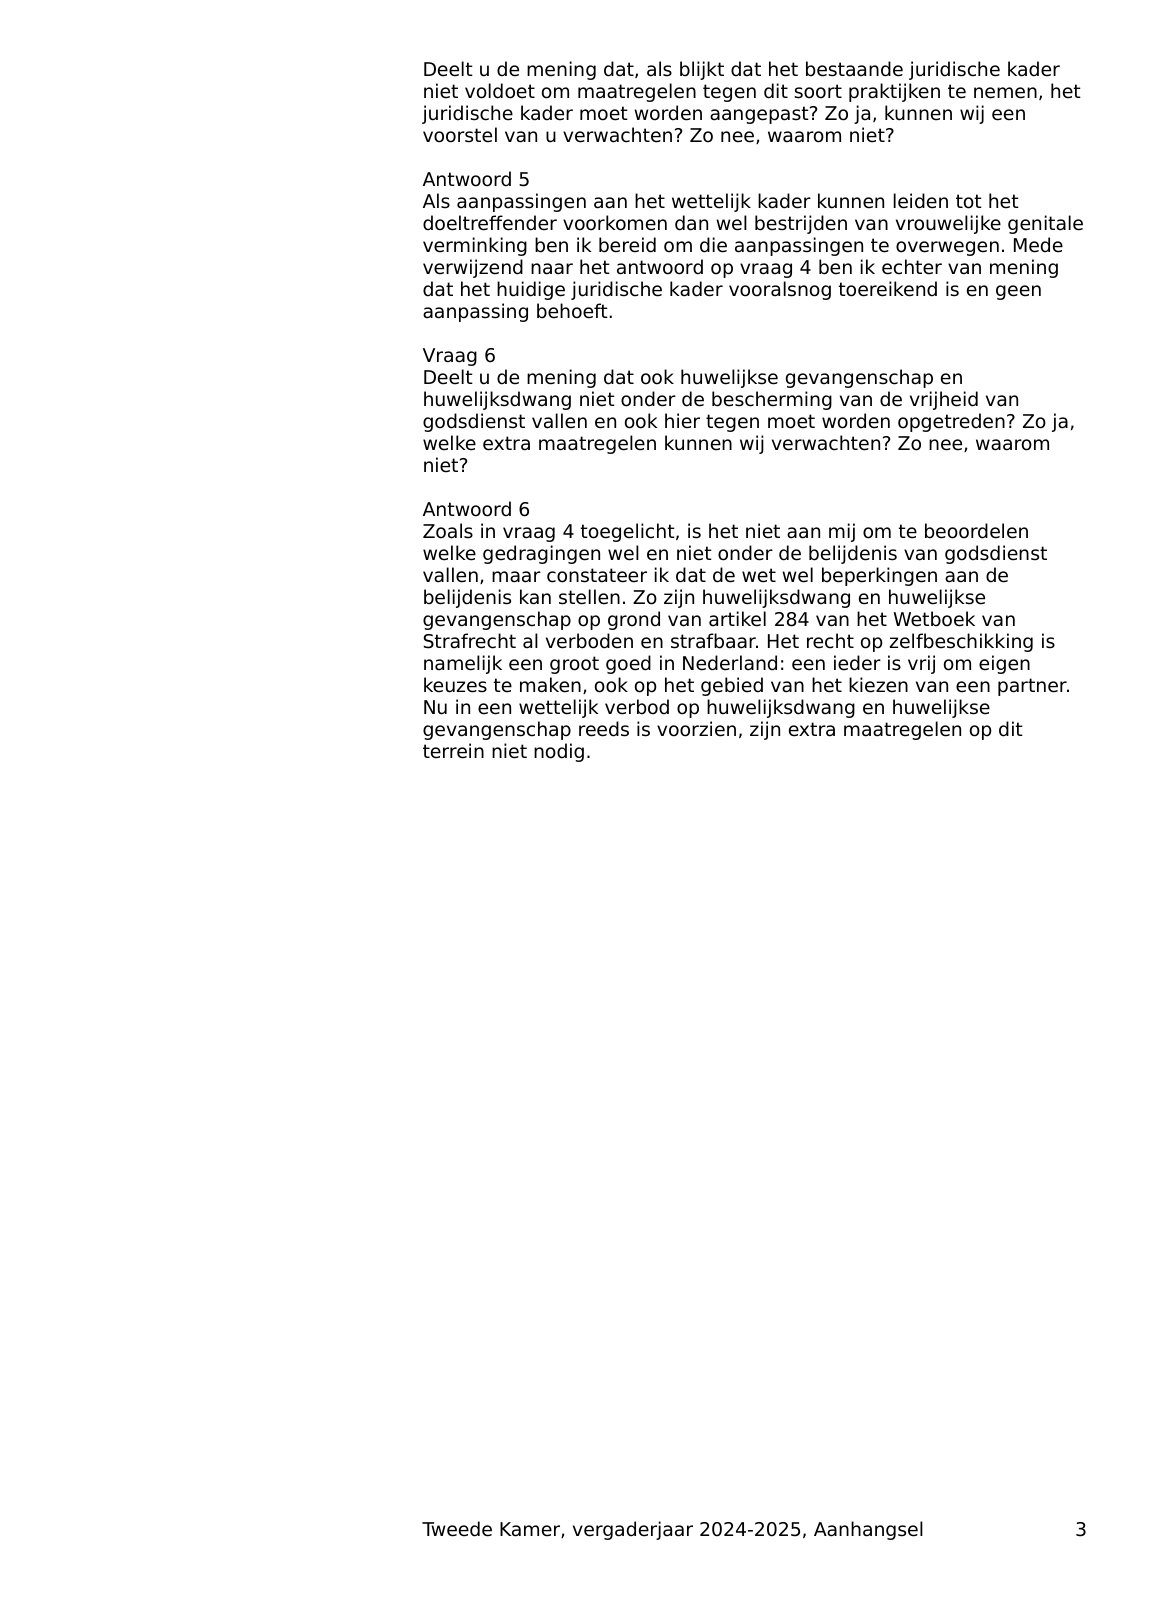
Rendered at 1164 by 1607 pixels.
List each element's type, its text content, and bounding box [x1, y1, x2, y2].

text Zoals in vraag 4 toegelicht, is het niet aan mij om te beoordelen welke gedragingen wel en niet onder de belijdenis van godsdienst vallen, maar constateer ik dat de wet wel beperkingen aan de belijdenis kan stellen. Zo zijn huwelijksdwang en huwelijkse gevangenschap op grond van artikel 284 van het Wetboek van Strafrecht al verboden en strafbaar. Het recht op zelfbeschikking is namelijk een groot goed in Nederland: een ieder is vrij om eigen keuzes te maken, ook op het gebied van het kiezen van een partner. Nu in een wettelijk verbod op huwelijksdwang en huwelijkse gevangenschap reeds is voorzien, zijn extra maatregelen op dit terrein niet nodig. [422, 521, 1087, 763]
text Antwoord 5 [422, 169, 1087, 191]
text Antwoord 6 [422, 499, 1087, 521]
text Als aanpassingen aan het wettelijk kader kunnen leiden tot het doeltreffender voorkomen dan wel bestrijden van vrouwelijke genitale verminking ben ik bereid om die aanpassingen te overwegen. Mede verwijzend naar het antwoord op vraag 4 ben ik echter van mening dat het huidige juridische kader vooralsnog toereikend is en geen aanpassing behoeft. [422, 191, 1087, 323]
text Vraag 6 [422, 345, 1087, 367]
text Deelt u de mening dat, als blijkt dat het bestaande juridische kader niet voldoet om maatregelen tegen dit soort praktijken te nemen, het juridische kader moet worden aangepast? Zo ja, kunnen wij een voorstel van u verwachten? Zo nee, waarom niet? [422, 59, 1087, 147]
text Deelt u de mening dat ook huwelijkse gevangenschap en huwelijksdwang niet onder de bescherming van de vrijheid van godsdienst vallen en ook hier tegen moet worden opgetreden? Zo ja, welke extra maatregelen kunnen wij verwachten? Zo nee, waarom niet? [422, 367, 1087, 477]
